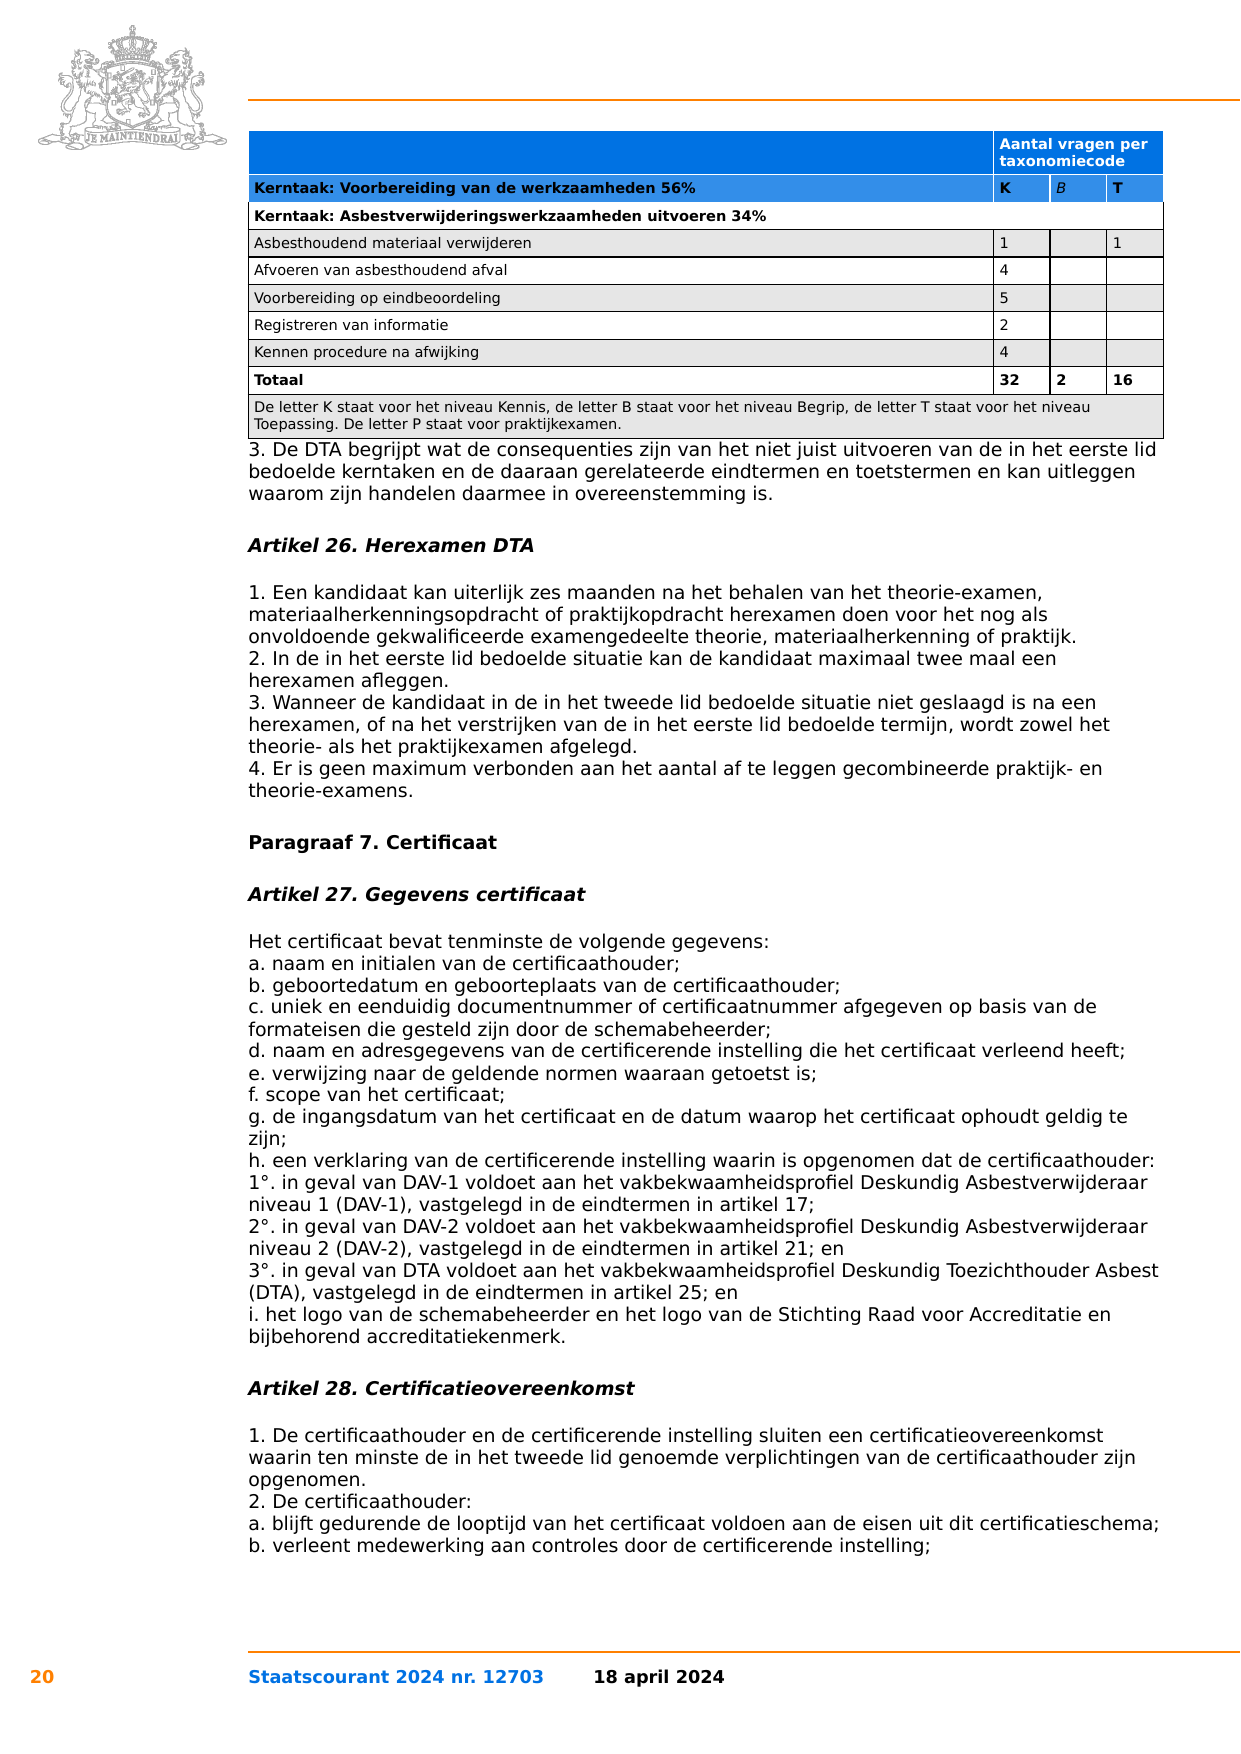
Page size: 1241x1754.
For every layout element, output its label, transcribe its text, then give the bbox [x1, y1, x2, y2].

table_cell 32 [994, 367, 1049, 393]
picture [38, 25, 227, 150]
table_cell De letter K staat voor het niveau Kennis, de letter B staat voor het niveau Begrip, de letter T staat voor het niveau Toepassing. De letter P staat voor praktijkexamen. [249, 395, 1163, 438]
text c. uniek en eenduidig documentnummer of certificaatnummer afgegeven op basis van de formateisen die gesteld zijn door de schemabeheerder; [248, 996, 1163, 1040]
table_cell B [1051, 175, 1106, 202]
text 3. De DTA begrijpt wat de consequenties zijn van het niet juist uitvoeren van de in het eerste lid bedoelde kerntaken en de daaraan gerelateerde eindtermen en toetstermen en kan uitleggen waarom zijn handelen daarmee in overeenstemming is. [248, 439, 1163, 505]
table_cell 2 [1051, 367, 1106, 393]
text h. een verklaring van de certificerende instelling waarin is opgenomen dat de certificaathouder: [248, 1150, 1163, 1172]
table_cell Totaal [249, 367, 993, 393]
table_cell Kerntaak: Voorbereiding van de werkzaamheden 56% [249, 175, 993, 202]
text Het certificaat bevat tenminste de volgende gegevens: [248, 931, 1163, 952]
text 4. Er is geen maximum verbonden aan het aantal af te leggen gecombineerde praktijk- en theorie-examens. [248, 758, 1163, 802]
table_header [249, 131, 993, 174]
table_cell [1051, 285, 1106, 311]
text f. scope van het certificaat; [248, 1084, 1163, 1106]
text b. geboortedatum en geboorteplaats van de certificaathouder; [248, 974, 1163, 996]
table_cell [1107, 258, 1163, 284]
text b. verleent medewerking aan controles door de certificerende instelling; [248, 1535, 1163, 1557]
table_cell Asbesthoudend materiaal verwijderen [249, 230, 993, 256]
text 2. De certificaathouder: [248, 1491, 1163, 1513]
text 1°. in geval van DAV-1 voldoet aan het vakbekwaamheidsprofiel Deskundig Asbestverwijderaar niveau 1 (DAV-1), vastgelegd in de eindtermen in artikel 17; [248, 1172, 1163, 1216]
table_cell 2 [994, 312, 1049, 339]
table_cell Kennen procedure na afwijking [249, 340, 993, 366]
table_cell 1 [1107, 230, 1163, 256]
table_cell Voorbereiding op eindbeoordeling [249, 285, 993, 311]
table_cell [1051, 258, 1106, 284]
text 1. Een kandidaat kan uiterlijk zes maanden na het behalen van het theorie-examen, materiaalherkenningsopdracht of praktijkopdracht herexamen doen voor het nog als onvoldoende gekwalificeerde examengedeelte theorie, materiaalherkenning of praktijk. [248, 582, 1163, 648]
text i. het logo van de schemabeheerder en het logo van de Stichting Raad voor Accreditatie en bijbehorend accreditatiekenmerk. [248, 1304, 1163, 1348]
table_cell 1 [994, 230, 1049, 256]
table_cell [1107, 312, 1163, 339]
table_cell 4 [994, 340, 1049, 366]
table_cell [1051, 312, 1106, 339]
text 2. In de in het eerste lid bedoelde situatie kan de kandidaat maximaal twee maal een herexamen afleggen. [248, 648, 1163, 692]
table_cell [1051, 230, 1106, 256]
table_cell T [1107, 175, 1163, 202]
text g. de ingangsdatum van het certificaat en de datum waarop het certificaat ophoudt geldig te zijn; [248, 1106, 1163, 1150]
table_cell [1107, 285, 1163, 311]
text e. verwijzing naar de geldende normen waaraan getoetst is; [248, 1062, 1163, 1084]
subtitle Artikel 28. Certificatieovereenkomst [248, 1378, 1163, 1400]
text 3. Wanneer de kandidaat in de in het tweede lid bedoelde situatie niet geslaagd is na een herexamen, of na het verstrijken van de in het eerste lid bedoelde termijn, wordt zowel het theorie- als het praktijkexamen afgelegd. [248, 692, 1163, 758]
table_cell 5 [994, 285, 1049, 311]
subtitle Paragraaf 7. Certificaat [248, 832, 1163, 853]
table_header Aantal vragen per taxonomiecode [994, 131, 1163, 174]
table_cell Registreren van informatie [249, 312, 993, 339]
text 1. De certificaathouder en de certificerende instelling sluiten een certificatieovereenkomst waarin ten minste de in het tweede lid genoemde verplichtingen van de certificaathouder zijn opgenomen. [248, 1425, 1163, 1491]
table_cell 4 [994, 258, 1049, 284]
table_cell [1051, 340, 1106, 366]
table_cell [1107, 340, 1163, 366]
table_cell 16 [1107, 367, 1163, 393]
table_cell Kerntaak: Asbestverwijderingswerkzaamheden uitvoeren 34% [249, 203, 1163, 229]
table_cell Afvoeren van asbesthoudend afval [249, 258, 993, 284]
text 3°. in geval van DTA voldoet aan het vakbekwaamheidsprofiel Deskundig Toezichthouder Asbest (DTA), vastgelegd in de eindtermen in artikel 25; en [248, 1260, 1163, 1304]
subtitle Artikel 27. Gegevens certificaat [248, 883, 1163, 906]
table_cell K [994, 175, 1049, 202]
text a. blijft gedurende de looptijd van het certificaat voldoen aan de eisen uit dit certificatieschema; [248, 1513, 1163, 1535]
text a. naam en initialen van de certificaathouder; [248, 952, 1163, 974]
text 2°. in geval van DAV-2 voldoet aan het vakbekwaamheidsprofiel Deskundig Asbestverwijderaar niveau 2 (DAV-2), vastgelegd in de eindtermen in artikel 21; en [248, 1216, 1163, 1260]
text d. naam en adresgegevens van de certificerende instelling die het certificaat verleend heeft; [248, 1040, 1163, 1062]
subtitle Artikel 26. Herexamen DTA [248, 535, 1163, 557]
